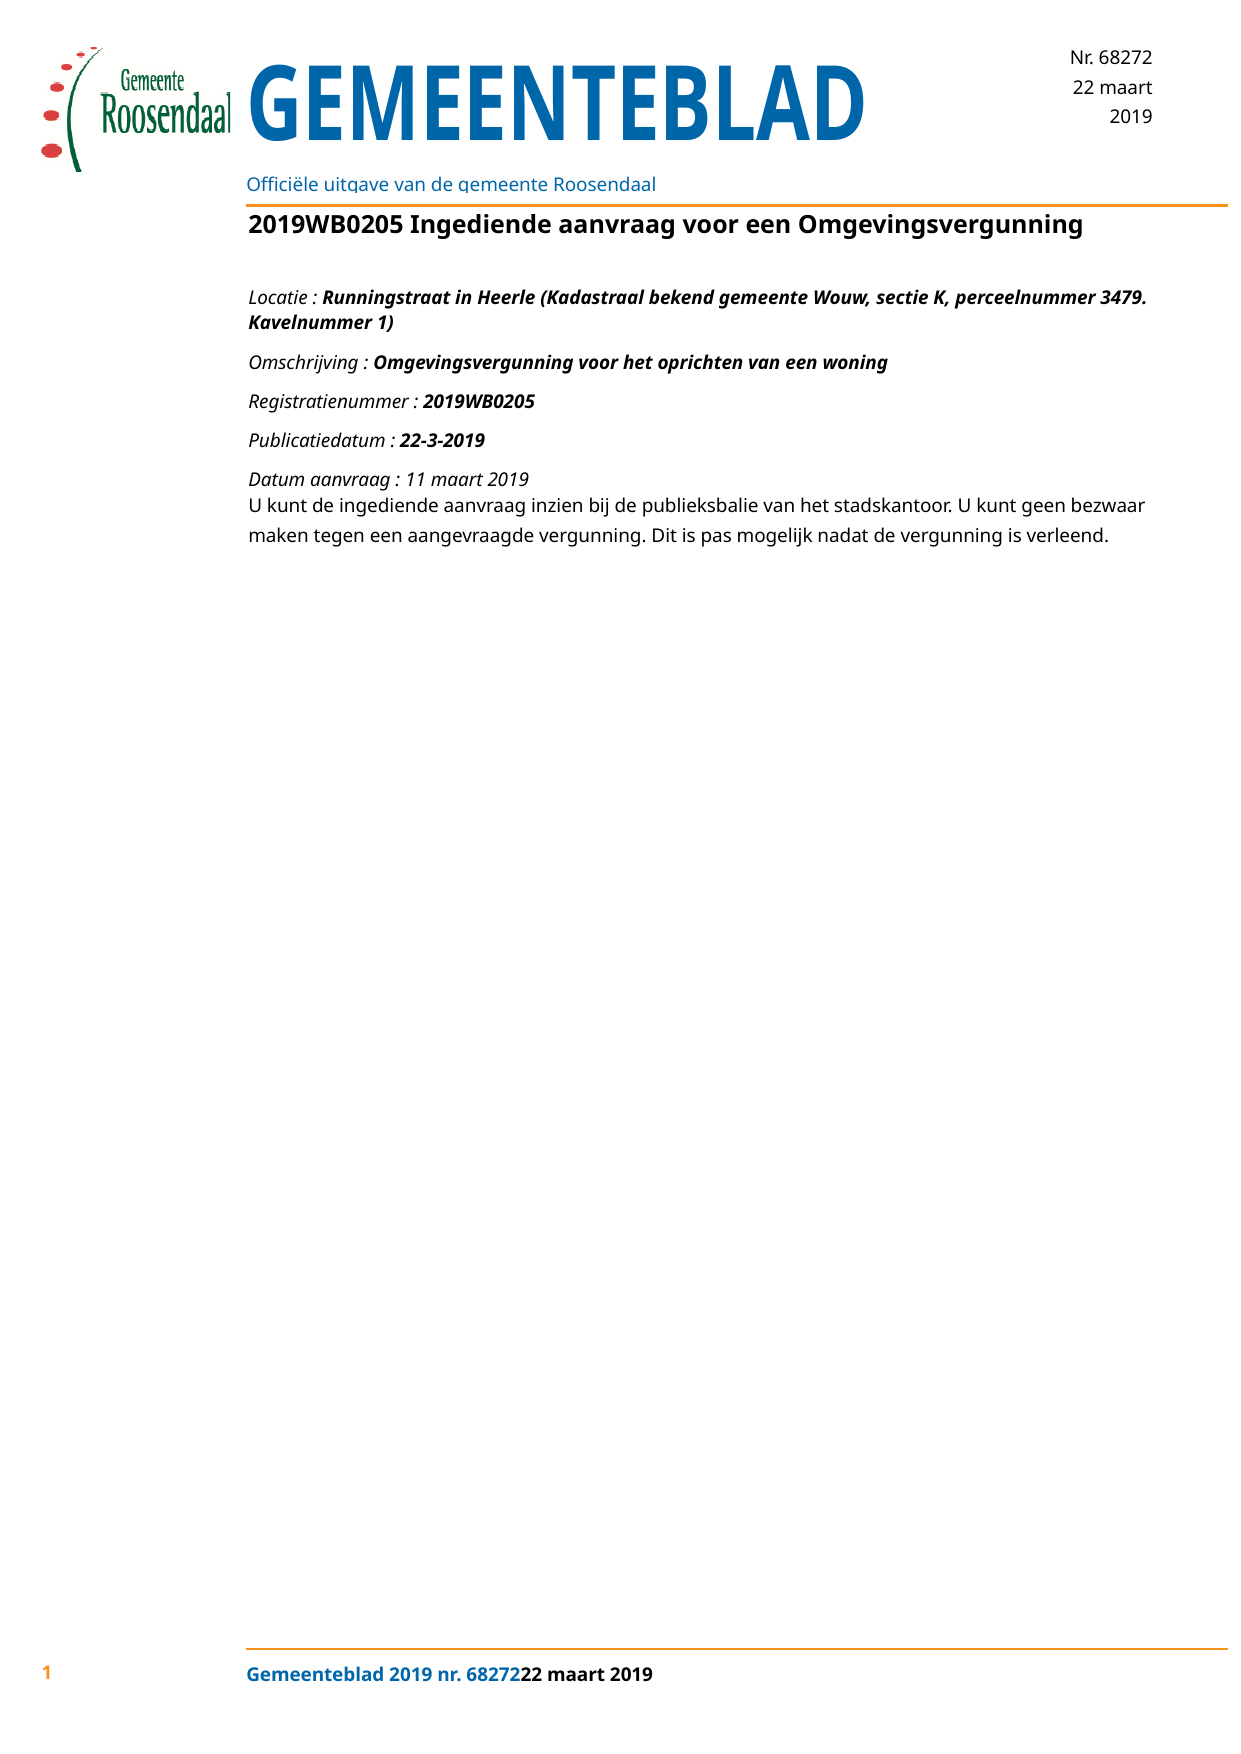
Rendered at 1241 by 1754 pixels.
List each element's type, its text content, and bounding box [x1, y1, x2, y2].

picture [41, 47, 231, 172]
text U kunt de ingediende aanvraag inzien bij de publieksbalie van het stadskantoor. U kunt geen bezwaar maken tegen een aangevraagde vergunning. Dit is pas mogelijk nadat de vergunning is verleend. [248, 492, 1152, 548]
text 2019WB0205 Ingediende aanvraag voor een Omgevingsvergunning [248, 207, 1152, 241]
text Omschrijving : Omgevingsvergunning voor het oprichten van een woning [248, 349, 1152, 374]
text Publicatiedatum : 22-3-2019 [248, 427, 1152, 453]
text Locatie : Runningstraat in Heerle (Kadastraal bekend gemeente Wouw, sectie K, perceelnummer 3479. Kavelnummer 1) [248, 284, 1152, 335]
text Registratienummer : 2019WB0205 [248, 388, 1152, 414]
text Datum aanvraag : 11 maart 2019 [248, 467, 1152, 492]
